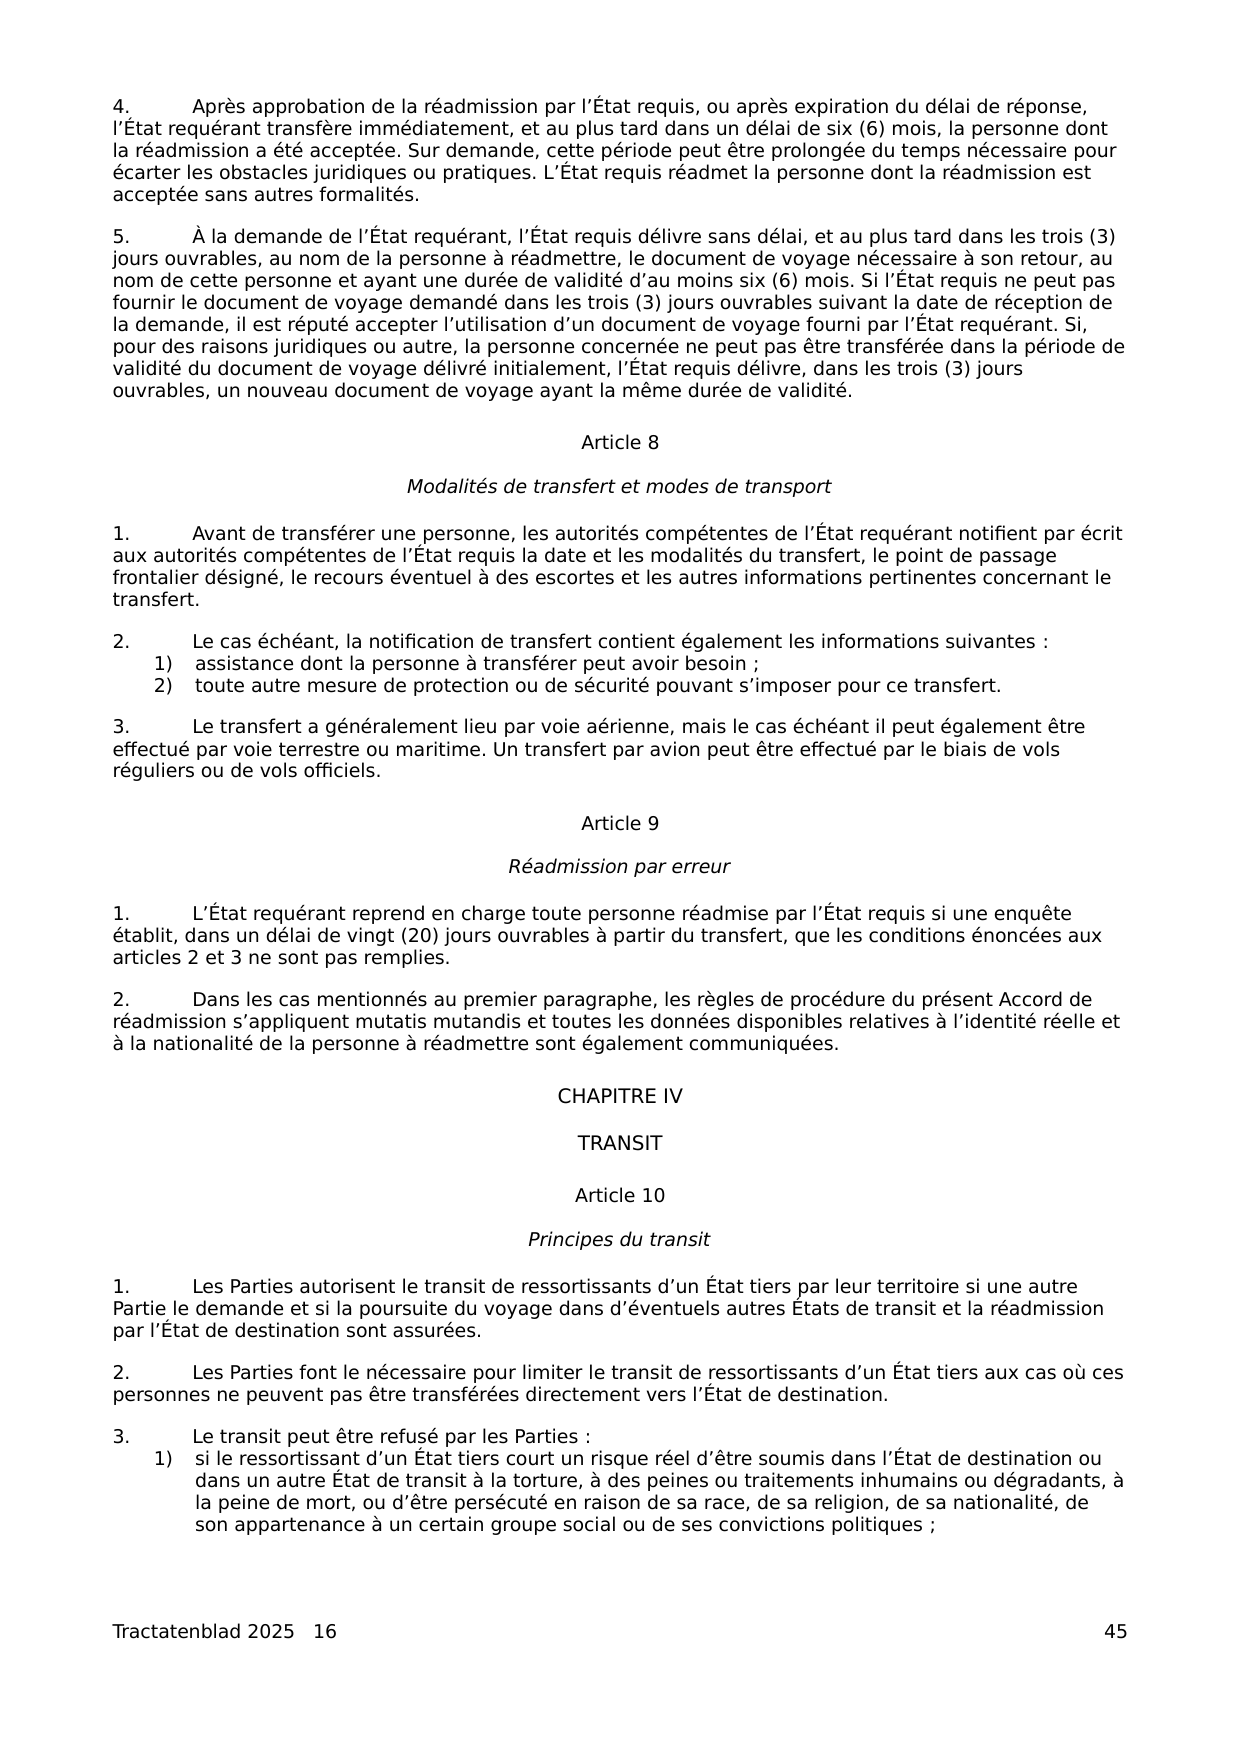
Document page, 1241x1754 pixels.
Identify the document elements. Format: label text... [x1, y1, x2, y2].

subtitle Article 9 Réadmission par erreur [112, 812, 1128, 878]
text 3. Le transit peut être refusé par les Parties : [112, 1426, 1128, 1448]
text 5. À la demande de l’État requérant, l’État requis délivre sans délai, et au plus tard dans les trois (3) jours ouvrables, au nom de la personne à réadmettre, le document de voyage nécessaire à son retour, au nom de cette personne et ayant une durée de validité d’au moins six (6) mois. Si l’État requis ne peut pas fournir le document de voyage demandé dans les trois (3) jours ouvrables suivant la date de réception de la demande, il est réputé accepter l’utilisation d’un document de voyage fourni par l’État requérant. Si, pour des raisons juridiques ou autre, la personne concernée ne peut pas être transférée dans la période de validité du document de voyage délivré initialement, l’État requis délivre, dans les trois (3) jours ouvrables, un nouveau document de voyage ayant la même durée de validité. [112, 226, 1128, 402]
text 1. Avant de transférer une personne, les autorités compétentes de l’État requérant notifient par écrit aux autorités compétentes de l’État requis la date et les modalités du transfert, le point de passage frontalier désigné, le recours éventuel à des escortes et les autres informations pertinentes concernant le transfert. [112, 523, 1128, 611]
text 1. L’État requérant reprend en charge toute personne réadmise par l’État requis si une enquête établit, dans un délai de vingt (20) jours ouvrables à partir du transfert, que les conditions énoncées aux articles 2 et 3 ne sont pas remplies. [112, 903, 1128, 969]
text 1. Les Parties autorisent le transit de ressortissants d’un État tiers par leur territoire si une autre Partie le demande et si la poursuite du voyage dans d’éventuels autres États de transit et la réadmission par l’État de destination sont assurées. [112, 1276, 1128, 1342]
text 2. Le cas échéant, la notification de transfert contient également les informations suivantes : [112, 631, 1128, 652]
text 4. Après approbation de la réadmission par l’État requis, ou après expiration du délai de réponse, l’État requérant transfère immédiatement, et au plus tard dans un délai de six (6) mois, la personne dont la réadmission a été acceptée. Sur demande, cette période peut être prolongée du temps nécessaire pour écarter les obstacles juridiques ou pratiques. L’État requis réadmet la personne dont la réadmission est acceptée sans autres formalités. [112, 96, 1128, 206]
text 2. Dans les cas mentionnés au premier paragraphe, les règles de procédure du présent Accord de réadmission s’appliquent mutatis mutandis et toutes les données disponibles relatives à l’identité réelle et à la nationalité de la personne à réadmettre sont également communiquées. [112, 989, 1128, 1055]
text 1) assistance dont la personne à transférer peut avoir besoin ; [153, 652, 1128, 674]
subtitle Article 10 Principes du transit [112, 1185, 1128, 1251]
text 1) si le ressortissant d’un État tiers court un risque réel d’être soumis dans l’État de destination ou dans un autre État de transit à la torture, à des peines ou traitements inhumains ou dégradants, à la peine de mort, ou d’être persécuté en raison de sa race, de sa religion, de sa nationalité, de son appartenance à un certain groupe social ou de ses convictions politiques ; [153, 1448, 1128, 1536]
text 2. Les Parties font le nécessaire pour limiter le transit de ressortissants d’un État tiers aux cas où ces personnes ne peuvent pas être transférées directement vers l’État de destination. [112, 1362, 1128, 1406]
subtitle Article 8 Modalités de transfert et modes de transport [112, 432, 1128, 498]
text 3. Le transfert a généralement lieu par voie aérienne, mais le cas échéant il peut également être effectué par voie terrestre ou maritime. Un transfert par avion peut être effectué par le biais de vols réguliers ou de vols officiels. [112, 716, 1128, 782]
text 2) toute autre mesure de protection ou de sécurité pouvant s’imposer pour ce transfert. [153, 674, 1128, 696]
subtitle CHAPITRE IV TRANSIT [112, 1085, 1128, 1155]
